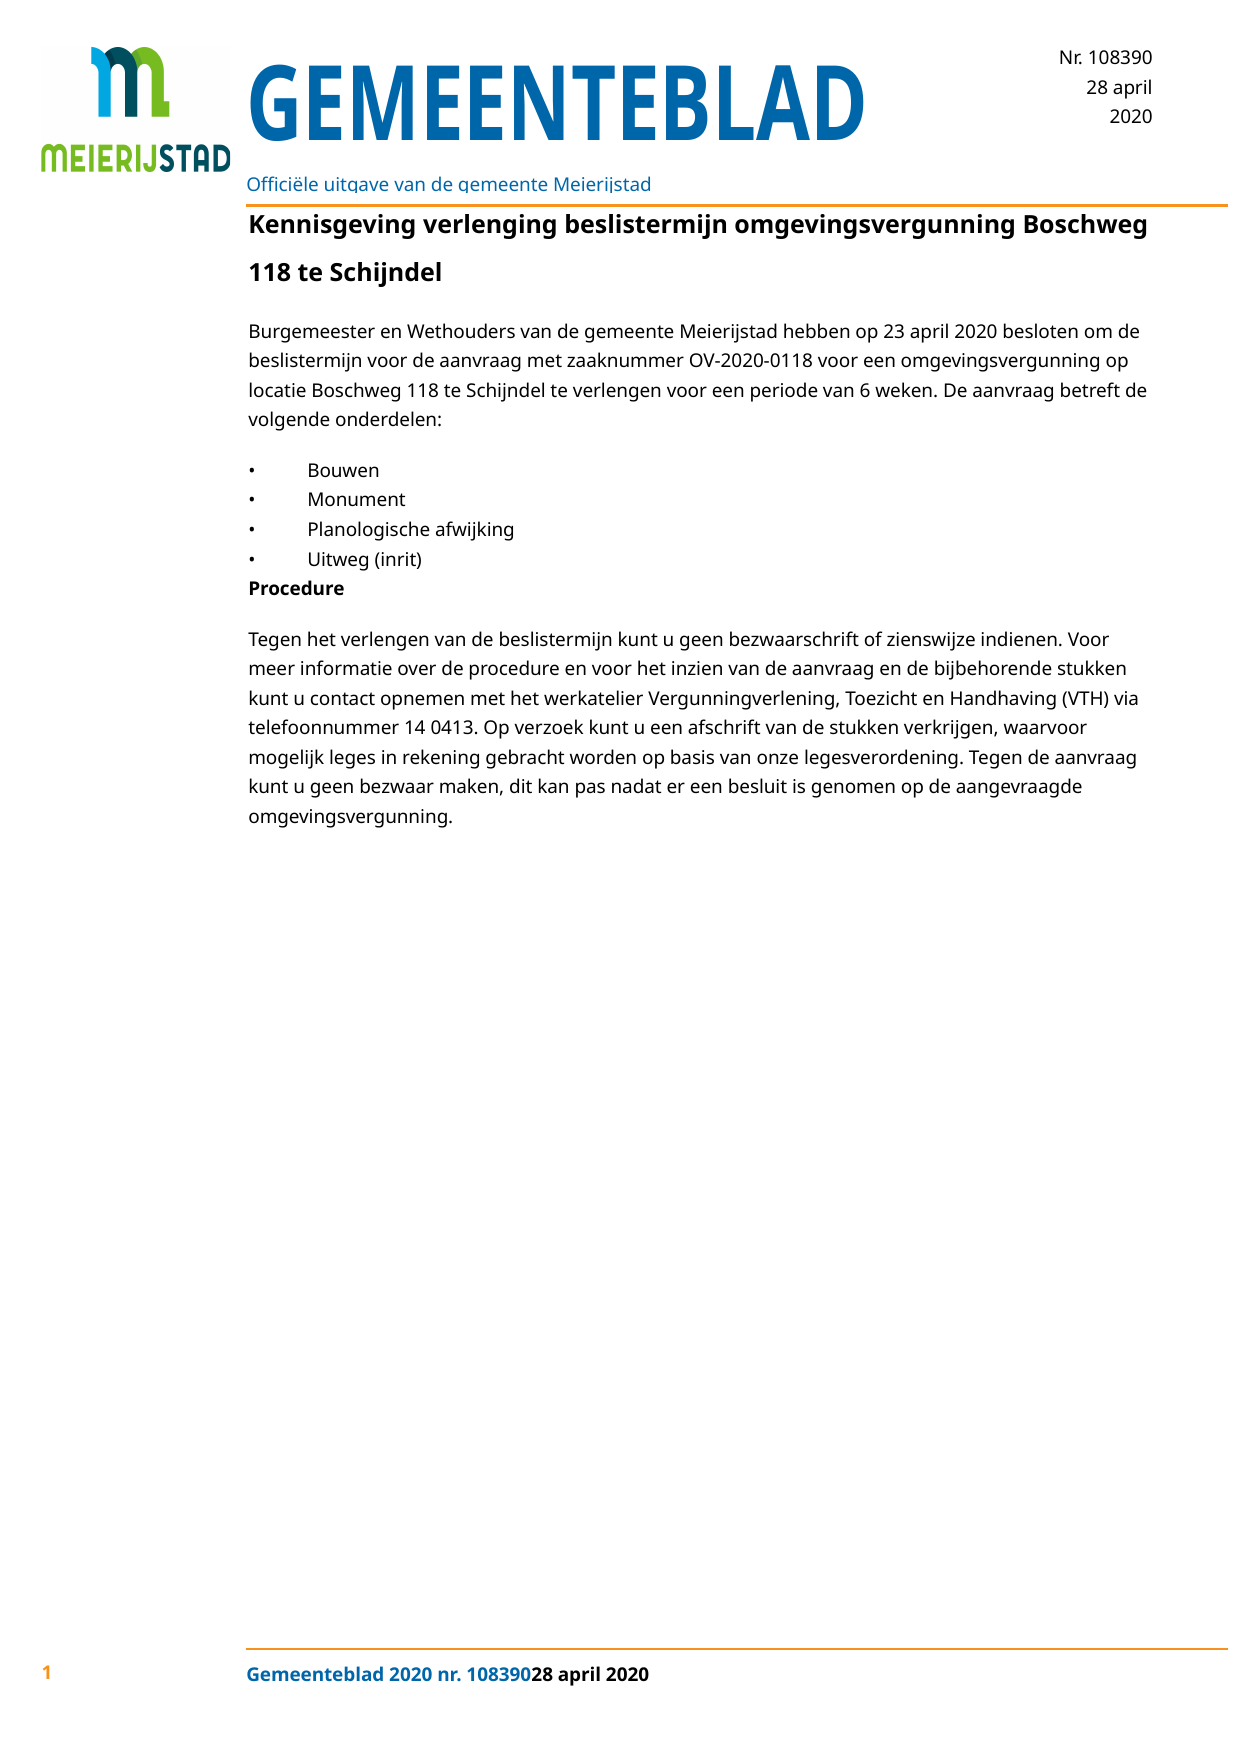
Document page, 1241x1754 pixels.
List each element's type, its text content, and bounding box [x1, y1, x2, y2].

text Kennisgeving verlenging beslistermijn omgevingsvergunning Boschweg 118 te Schijndel [248, 207, 1152, 288]
picture [41, 47, 231, 172]
text Burgemeester en Wethouders van de gemeente Meierijstad hebben op 23 april 2020 besloten om de beslistermijn voor de aanvraag met zaaknummer OV-2020-0118 voor een omgevingsvergunning op locatie Boschweg 118 te Schijndel te verlengen voor een periode van 6 weken. De aanvraag betreft de volgende onderdelen: [248, 318, 1152, 432]
text Tegen het verlengen van de beslistermijn kunt u geen bezwaarschrift of zienswijze indienen. Voor meer informatie over de procedure en voor het inzien van de aanvraag en de bijbehorende stukken kunt u contact opnemen met het werkatelier Vergunningverlening, Toezicht en Handhaving (VTH) via telefoonnummer 14 0413. Op verzoek kunt u een afschrift van de stukken verkrijgen, waarvoor mogelijk leges in rekening gebracht worden op basis van onze legesverordening. Tegen de aanvraag kunt u geen bezwaar maken, dit kan pas nadat er een besluit is genomen op de aangevraagde omgevingsvergunning. [248, 626, 1152, 829]
text Procedure [248, 575, 1152, 601]
list Bouwen [248, 457, 1152, 483]
list Planologische afwijking [248, 516, 1152, 542]
list Uitweg (inrit) [248, 546, 1152, 572]
list Monument [248, 487, 1152, 512]
